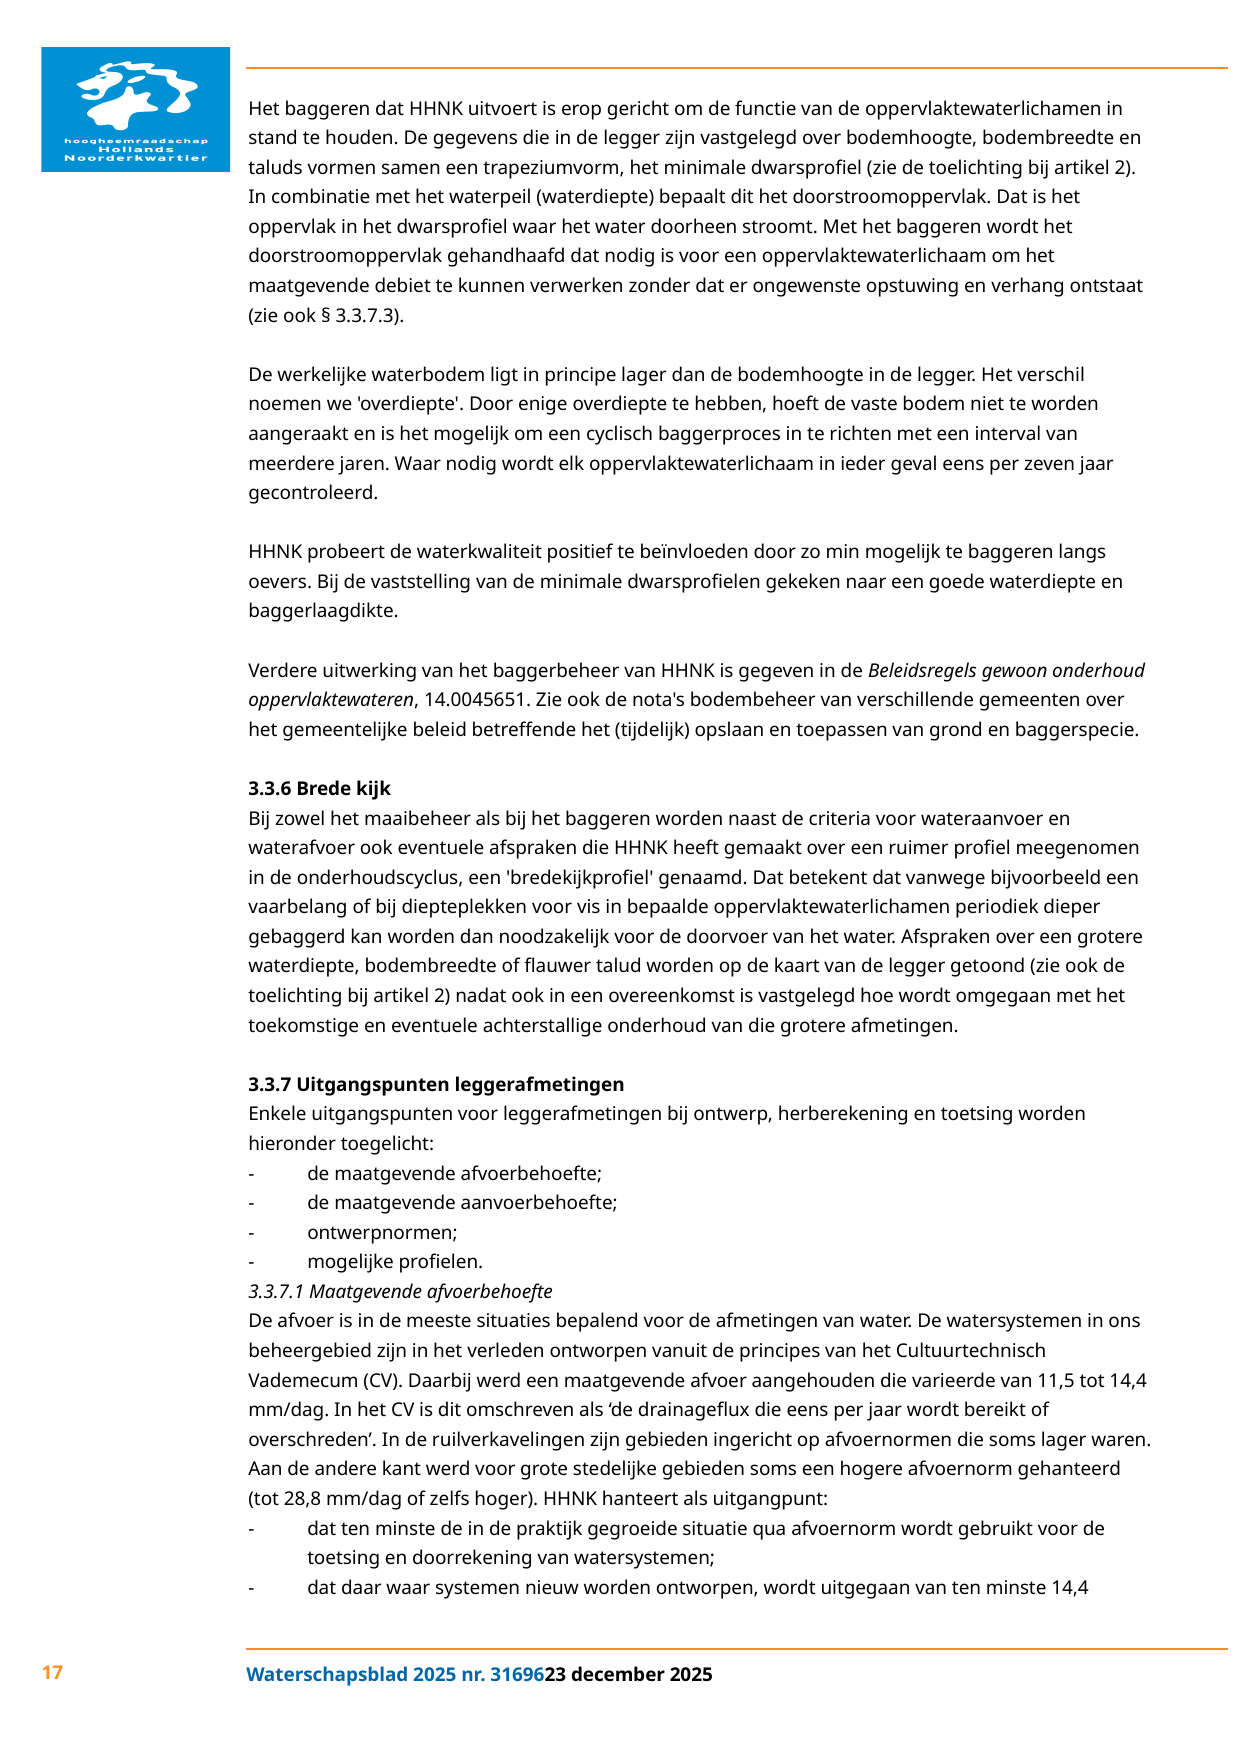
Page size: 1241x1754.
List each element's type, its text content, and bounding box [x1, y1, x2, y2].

list de maatgevende aanvoerbehoefte; [248, 1189, 1152, 1215]
text 3.3.6 Brede kijk [248, 775, 1152, 801]
text De werkelijke waterbodem ligt in principe lager dan de bodemhoogte in de legger. Het verschil noemen we 'overdiepte'. Door enige overdiepte te hebben, hoeft de vaste bodem niet te worden aangeraakt en is het mogelijk om een cyclisch baggerproces in te richten met een interval van meerdere jaren. Waar nodig wordt elk oppervlaktewaterlichaam in ieder geval eens per zeven jaar gecontroleerd. [248, 361, 1152, 505]
picture [129, 76, 144, 82]
picture [118, 62, 197, 112]
text Bij zowel het maaibeheer als bij het baggeren worden naast de criteria voor wateraanvoer en waterafvoer ook eventuele afspraken die HHNK heeft gemaakt over een ruimer profiel meegenomen in de onderhoudscyclus, een 'bredekijkprofiel' genaamd. Dat betekent dat vanwege bijvoorbeeld een vaarbelang of bij diepteplekken voor vis in bepaalde oppervlaktewaterlichamen periodiek dieper gebaggerd kan worden dan noodzakelijk voor de doorvoer van het water. Afspraken over een grotere waterdiepte, bodembreedte of flauwer talud worden op de kaart van de legger getoond (zie ook de toelichting bij artikel 2) nadat ook in een overeenkomst is vastgelegd hoe wordt omgegaan met het toekomstige en eventuele achterstallige onderhoud van die grotere afmetingen. [248, 805, 1152, 1038]
text 3.3.7.1 Maatgevende afvoerbehoefte [248, 1278, 1152, 1304]
picture [88, 87, 157, 130]
text Verdere uitwerking van het baggerbeheer van HHNK is gegeven in de Beleidsregels gewoon onderhoud oppervlaktewateren, 14.0045651. Zie ook de nota's bodembeheer van verschillende gemeenten over het gemeentelijke beleid betreffende het (tijdelijk) opslaan en toepassen van grond en baggerspecie. [248, 657, 1152, 742]
text De afvoer is in de meeste situaties bepalend voor de afmetingen van water. De watersystemen in ons beheergebied zijn in het verleden ontworpen vanuit de principes van het Cultuurtechnisch Vademecum (CV). Daarbij werd een maatgevende afvoer aangehouden die varieerde van 11,5 tot 14,4 mm/dag. In het CV is dit omschreven als ‘de drainageflux die eens per jaar wordt bereikt of overschreden’. In de ruilverkavelingen zijn gebieden ingericht op afvoernormen die soms lager waren. Aan de andere kant werd voor grote stedelijke gebieden soms een hogere afvoernorm gehanteerd (tot 28,8 mm/dag of zelfs hoger). HHNK hanteert als uitgangpunt: [248, 1308, 1152, 1511]
text Enkele uitgangspunten voor leggerafmetingen bij ontwerp, herberekening en toetsing worden hieronder toegelicht: [248, 1101, 1152, 1156]
picture [78, 64, 122, 99]
list dat ten minste de in de praktijk gegroeide situatie qua afvoernorm wordt gebruikt voor de toetsing en doorrekening van watersystemen; [248, 1515, 1152, 1570]
text Het baggeren dat HHNK uitvoert is erop gericht om de functie van de oppervlaktewaterlichamen in stand te houden. De gegevens die in de legger zijn vastgelegd over bodemhoogte, bodembreedte en taluds vormen samen een trapeziumvorm, het minimale dwarsprofiel (zie de toelichting bij artikel 2). In combinatie met het waterpeil (waterdiepte) bepaalt dit het doorstroomoppervlak. Dat is het oppervlak in het dwarsprofiel waar het water doorheen stroomt. Met het baggeren wordt het doorstroomoppervlak gehandhaafd dat nodig is voor een oppervlaktewaterlichaam om het maatgevende debiet te kunnen verwerken zonder dat er ongewenste opstuwing en verhang ontstaat (zie ook § 3.3.7.3). [248, 95, 1152, 328]
text 3.3.7 Uitgangspunten leggerafmetingen [248, 1071, 1152, 1097]
list ontwerpnormen; [248, 1219, 1152, 1245]
list de maatgevende afvoerbehoefte; [248, 1160, 1152, 1186]
list dat daar waar systemen nieuw worden ontworpen, wordt uitgegaan van ten minste 14,4 [248, 1574, 1152, 1600]
text HHNK probeert de waterkwaliteit positief te beïnvloeden door zo min mogelijk te baggeren langs oevers. Bij de vaststelling van de minimale dwarsprofielen gekeken naar een goede waterdiepte en baggerlaagdikte. [248, 538, 1152, 623]
list mogelijke profielen. [248, 1248, 1152, 1274]
